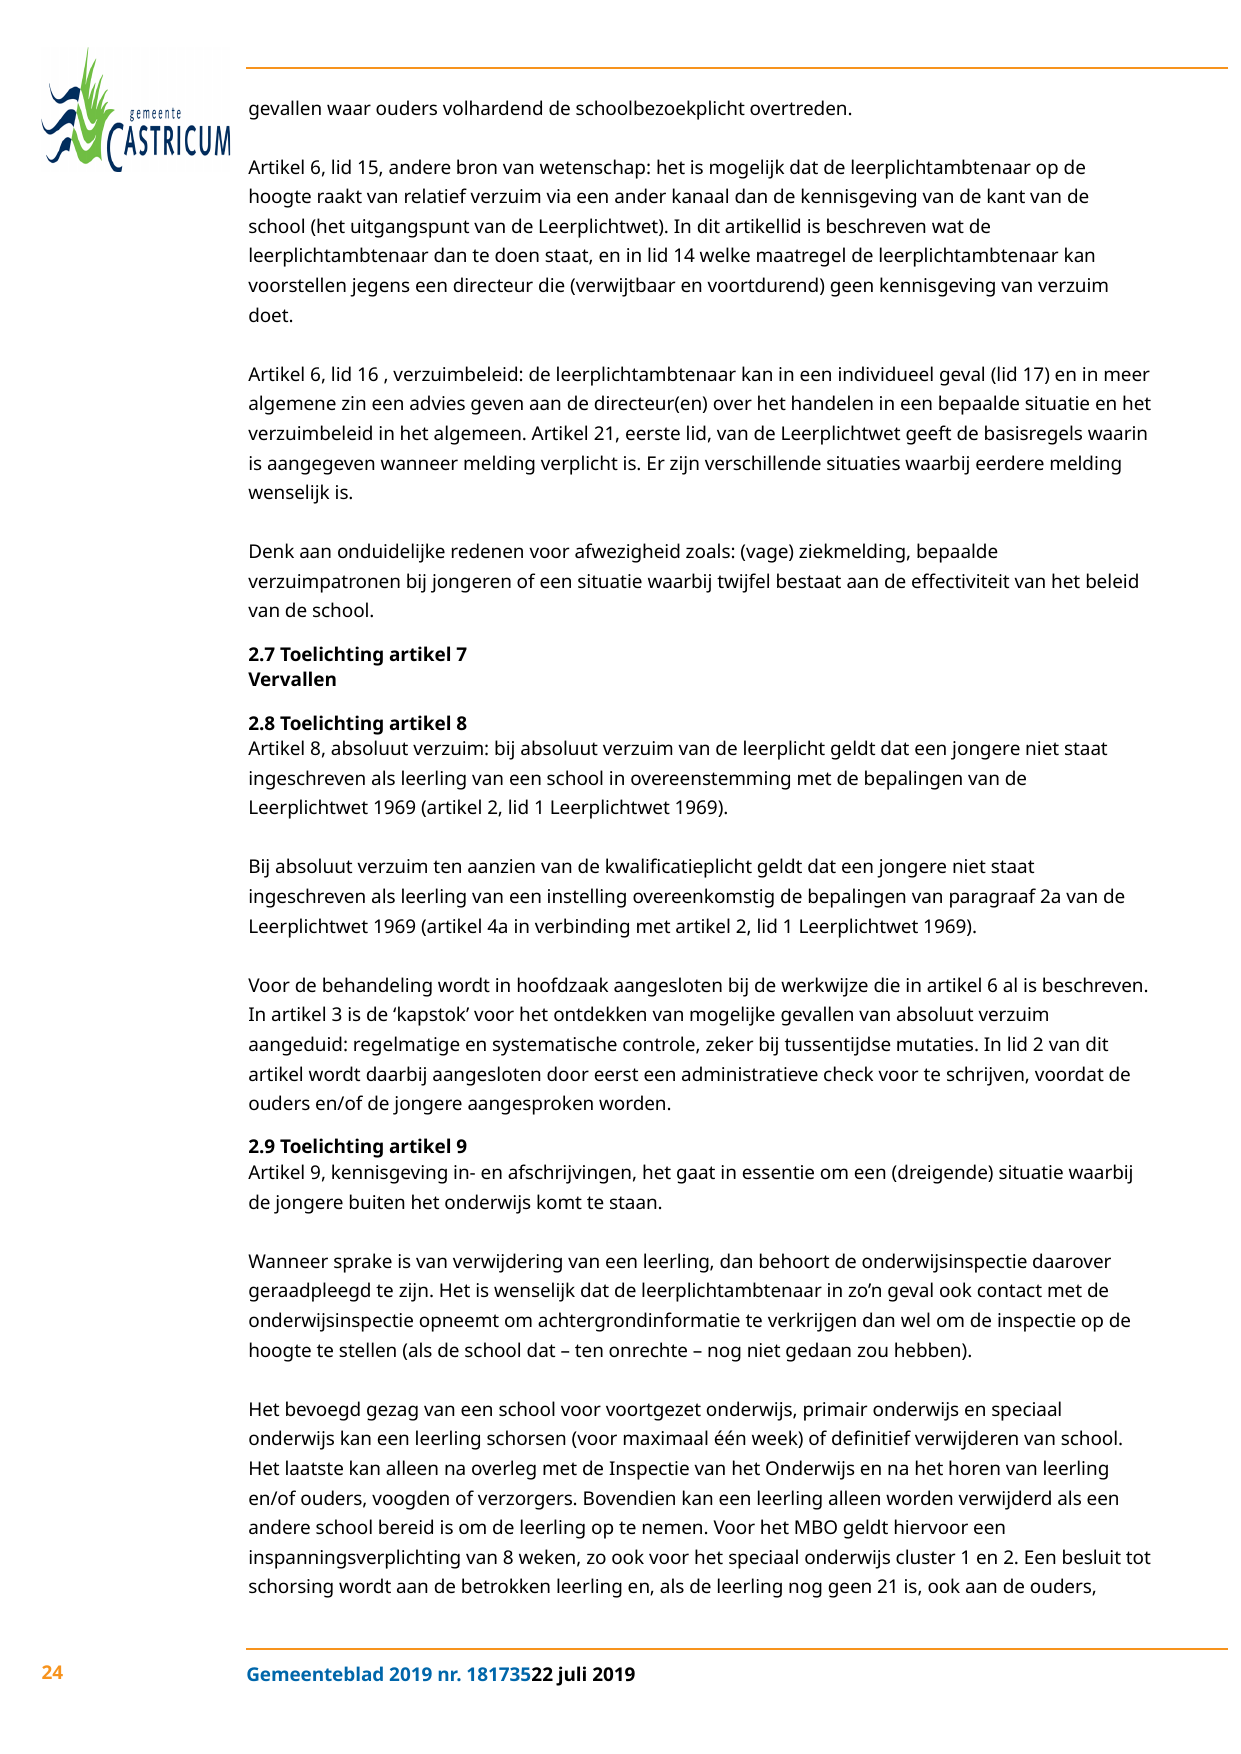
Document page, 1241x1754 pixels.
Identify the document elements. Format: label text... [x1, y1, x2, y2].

picture [41, 47, 231, 172]
text Artikel 6, lid 15, andere bron van wetenschap: het is mogelijk dat de leerplichtambtenaar op de hoogte raakt van relatief verzuim via een ander kanaal dan de kennisgeving van de kant van de school (het uitgangspunt van de Leerplichtwet). In dit artikellid is beschreven wat de leerplichtambtenaar dan te doen staat, en in lid 14 welke maatregel de leerplichtambtenaar kan voorstellen jegens een directeur die (verwijtbaar en voortdurend) geen kennisgeving van verzuim doet. [248, 154, 1152, 328]
text 2.8 Toelichting artikel 8 [248, 710, 1152, 735]
text Voor de behandeling wordt in hoofdzaak aangesloten bij de werkwijze die in artikel 6 al is beschreven. In artikel 3 is de ‘kapstok’ voor het ontdekken van mogelijke gevallen van absoluut verzuim aangeduid: regelmatige en systematische controle, zeker bij tussentijdse mutaties. In lid 2 van dit artikel wordt daarbij aangesloten door eerst een administratieve check voor te schrijven, voordat de ouders en/of de jongere aangesproken worden. [248, 972, 1152, 1116]
text 2.9 Toelichting artikel 9 [248, 1133, 1152, 1159]
text Artikel 6, lid 16 , verzuimbeleid: de leerplichtambtenaar kan in een individueel geval (lid 17) en in meer algemene zin een advies geven aan de directeur(en) over het handelen in een bepaalde situatie en het verzuimbeleid in het algemeen. Artikel 21, eerste lid, van de Leerplichtwet geeft de basisregels waarin is aangegeven wanneer melding verplicht is. Er zijn verschillende situaties waarbij eerdere melding wenselijk is. [248, 361, 1152, 505]
text 2.7 Toelichting artikel 7 [248, 641, 1152, 667]
text gevallen waar ouders volhardend de schoolbezoekplicht overtreden. [248, 95, 1152, 121]
text Wanneer sprake is van verwijdering van een leerling, dan behoort de onderwijsinspectie daarover geraadpleegd te zijn. Het is wenselijk dat de leerplichtambtenaar in zo’n geval ook contact met de onderwijsinspectie opneemt om achtergrondinformatie te verkrijgen dan wel om de inspectie op de hoogte te stellen (als de school dat – ten onrechte – nog niet gedaan zou hebben). [248, 1248, 1152, 1362]
text Artikel 8, absoluut verzuim: bij absoluut verzuim van de leerplicht geldt dat een jongere niet staat ingeschreven als leerling van een school in overeenstemming met de bepalingen van de Leerplichtwet 1969 (artikel 2, lid 1 Leerplichtwet 1969). [248, 735, 1152, 820]
text Denk aan onduidelijke redenen voor afwezigheid zoals: (vage) ziekmelding, bepaalde verzuimpatronen bij jongeren of een situatie waarbij twijfel bestaat aan de effectiviteit van het beleid van de school. [248, 538, 1152, 623]
text Vervallen [248, 667, 1152, 692]
text Artikel 9, kennisgeving in- en afschrijvingen, het gaat in essentie om een (dreigende) situatie waarbij de jongere buiten het onderwijs komt te staan. [248, 1159, 1152, 1214]
text Bij absoluut verzuim ten aanzien van de kwalificatieplicht geldt dat een jongere niet staat ingeschreven als leerling van een instelling overeenkomstig de bepalingen van paragraaf 2a van de Leerplichtwet 1969 (artikel 4a in verbinding met artikel 2, lid 1 Leerplichtwet 1969). [248, 854, 1152, 939]
text Het bevoegd gezag van een school voor voortgezet onderwijs, primair onderwijs en speciaal onderwijs kan een leerling schorsen (voor maximaal één week) of definitief verwijderen van school. Het laatste kan alleen na overleg met de Inspectie van het Onderwijs en na het horen van leerling en/of ouders, voogden of verzorgers. Bovendien kan een leerling alleen worden verwijderd als een andere school bereid is om de leerling op te nemen. Voor het MBO geldt hiervoor een inspanningsverplichting van 8 weken, zo ook voor het speciaal onderwijs cluster 1 en 2. Een besluit tot schorsing wordt aan de betrokken leerling en, als de leerling nog geen 21 is, ook aan de ouders, [248, 1396, 1152, 1599]
